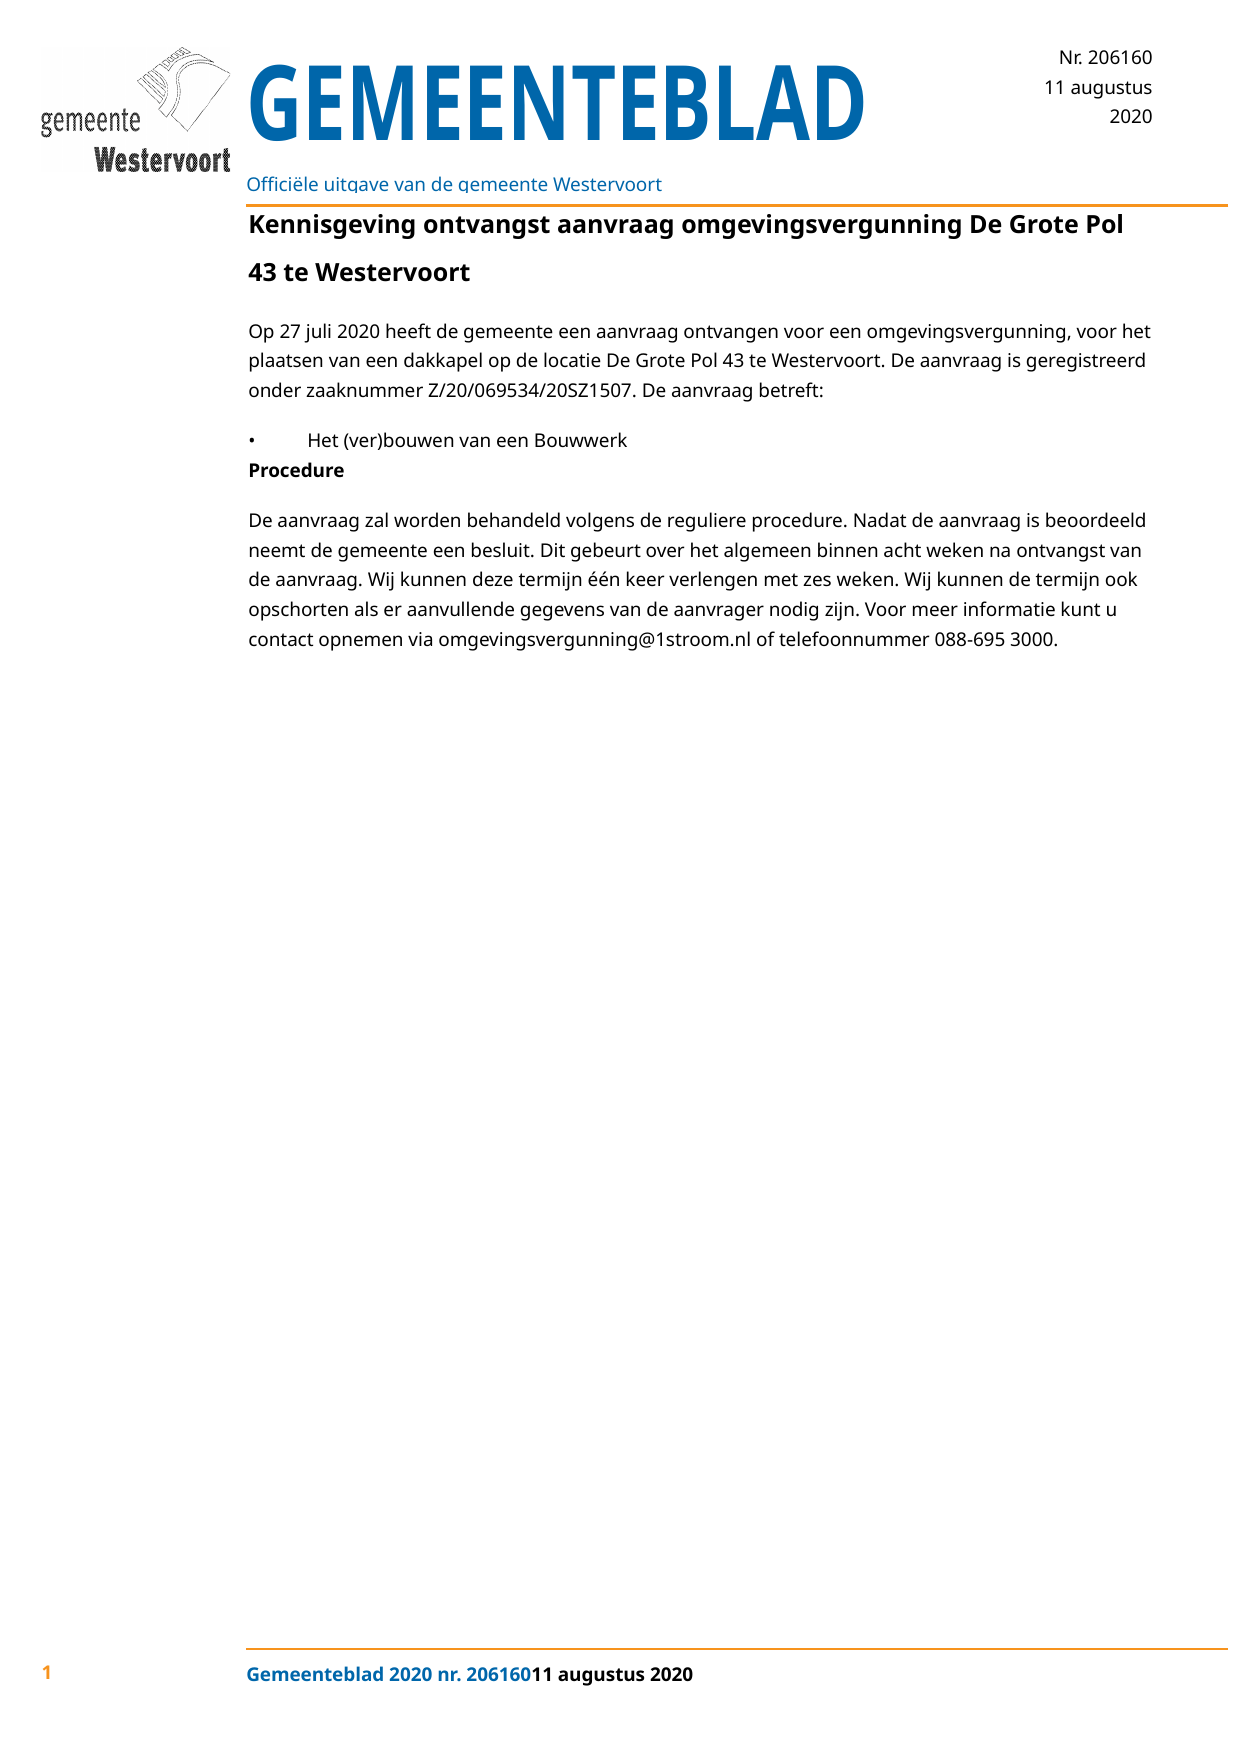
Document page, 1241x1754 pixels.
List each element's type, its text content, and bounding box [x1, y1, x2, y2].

picture [41, 47, 231, 172]
text Procedure [248, 457, 1152, 483]
text Op 27 juli 2020 heeft de gemeente een aanvraag ontvangen voor een omgevingsvergunning, voor het plaatsen van een dakkapel op de locatie De Grote Pol 43 te Westervoort. De aanvraag is geregistreerd onder zaaknummer Z/20/069534/20SZ1507. De aanvraag betreft: [248, 318, 1152, 403]
list Het (ver)bouwen van een Bouwwerk [248, 427, 1152, 453]
text Kennisgeving ontvangst aanvraag omgevingsvergunning De Grote Pol 43 te Westervoort [248, 207, 1152, 288]
text De aanvraag zal worden behandeld volgens de reguliere procedure. Nadat de aanvraag is beoordeeld neemt de gemeente een besluit. Dit gebeurt over het algemeen binnen acht weken na ontvangst van de aanvraag. Wij kunnen deze termijn één keer verlengen met zes weken. Wij kunnen de termijn ook opschorten als er aanvullende gegevens van de aanvrager nodig zijn. Voor meer informatie kunt u contact opnemen via omgevingsvergunning@1stroom.nl of telefoonnummer 088-695 3000. [248, 507, 1152, 652]
